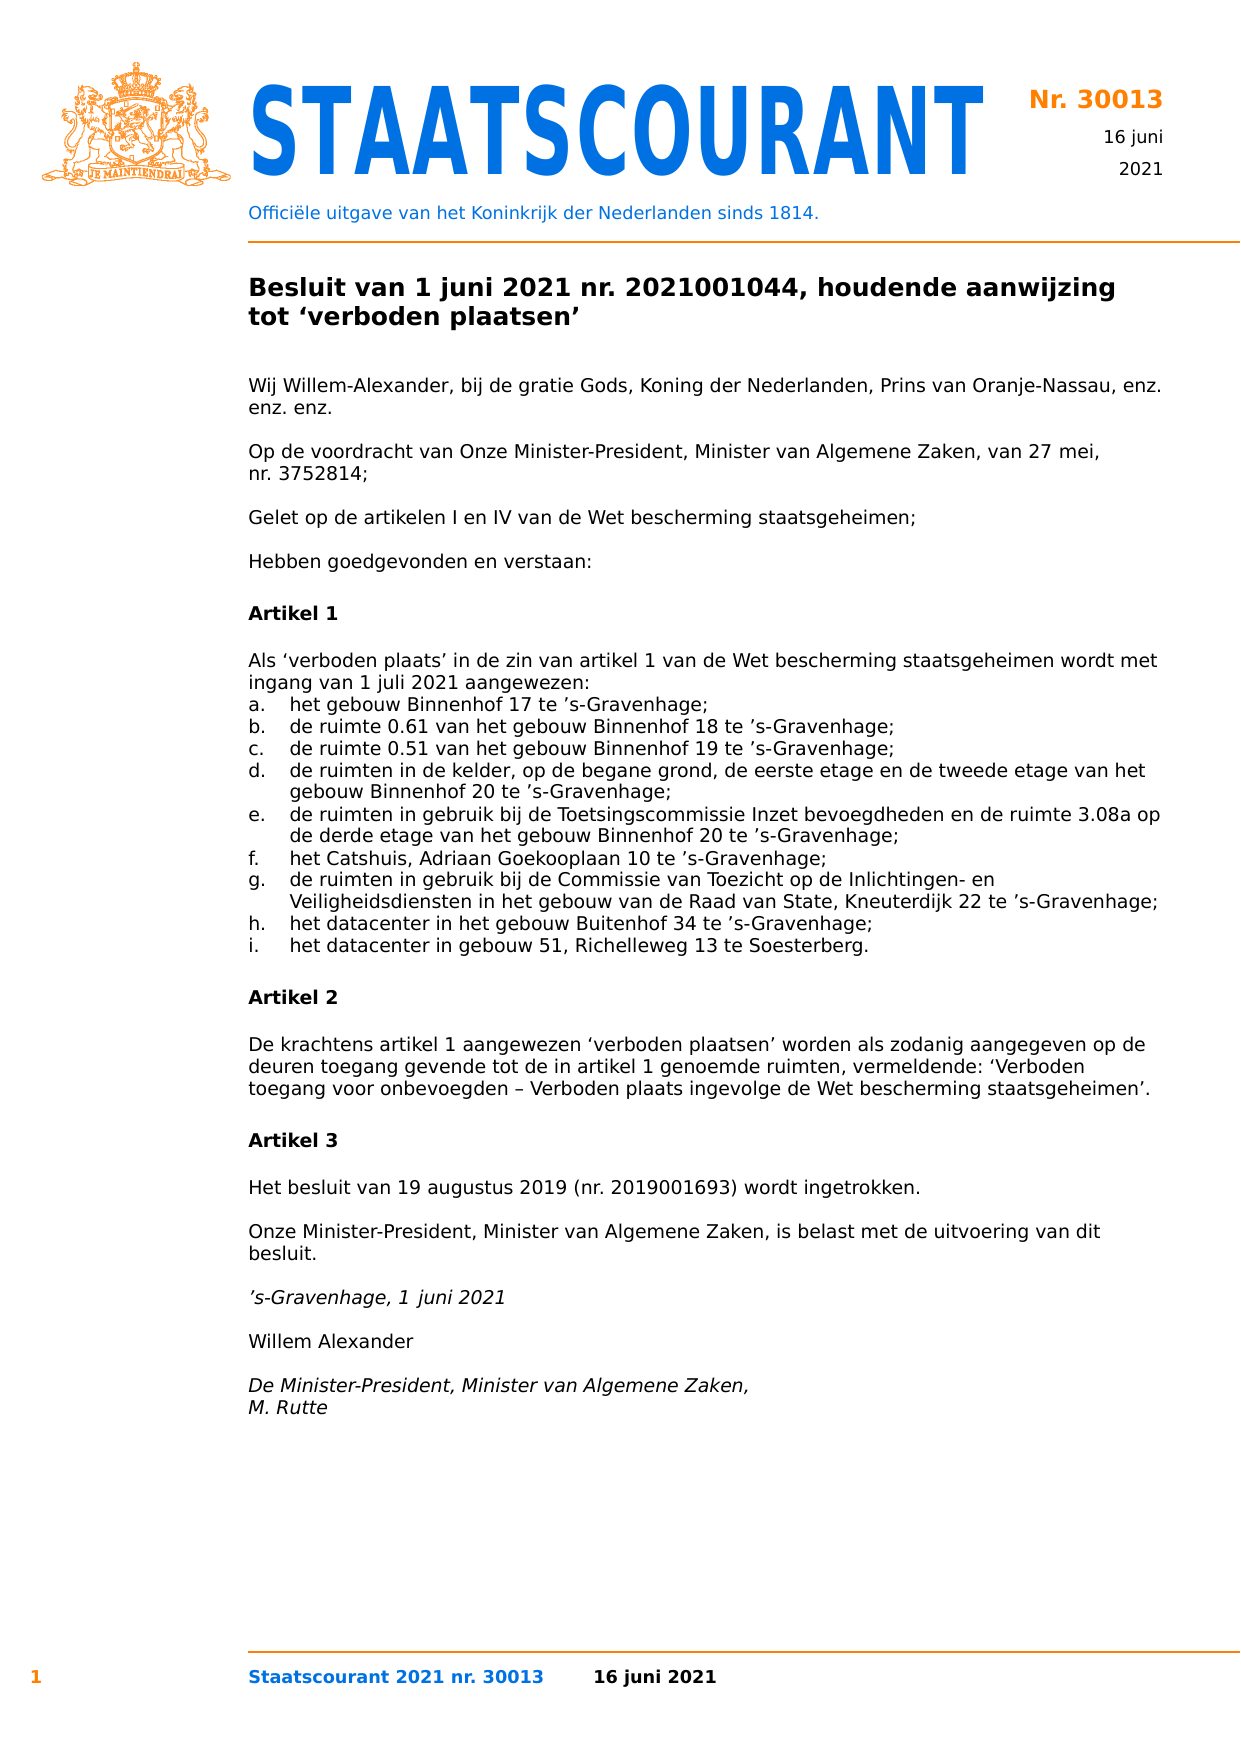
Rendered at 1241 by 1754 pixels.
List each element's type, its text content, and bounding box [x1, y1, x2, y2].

text Als ‘verboden plaats’ in de zin van artikel 1 van de Wet bescherming staatsgeheimen wordt met ingang van 1 juli 2021 aangewezen: [248, 649, 1163, 693]
text Onze Minister-President, Minister van Algemene Zaken, is belast met de uitvoering van dit besluit. [248, 1221, 1163, 1265]
table_cell Officiële uitgave van het Koninkrijk der Nederlanden sinds 1814. [248, 203, 1240, 241]
text g. de ruimten in gebruik bij de Commissie van Toezicht op de Inlichtingen- en Veiligheidsdiensten in het gebouw van de Raad van State, Kneuterdijk 22 te ’s-Gravenhage; [248, 869, 1163, 913]
text e. de ruimten in gebruik bij de Toetsingscommissie Inzet bevoegdheden en de ruimte 3.08a op de derde etage van het gebouw Binnenhof 20 te ’s-Gravenhage; [248, 803, 1163, 847]
subtitle Artikel 3 [248, 1130, 1163, 1152]
picture [41, 62, 231, 186]
table_header [25, 62, 248, 241]
subtitle Artikel 1 [248, 603, 1163, 624]
text a. het gebouw Binnenhof 17 te ’s-Gravenhage; [248, 693, 1163, 716]
text ’s-Gravenhage, 1 juni 2021 [248, 1287, 1163, 1309]
table_cell 2021 [998, 153, 1240, 203]
text Hebben goedgevonden en verstaan: [248, 551, 1163, 573]
text Willem Alexander [248, 1331, 1163, 1353]
text b. de ruimte 0.61 van het gebouw Binnenhof 18 te ’s-Gravenhage; [248, 716, 1163, 737]
text De krachtens artikel 1 aangewezen ‘verboden plaatsen’ worden als zodanig aangegeven op de deuren toegang gevende tot de in artikel 1 genoemde ruimten, vermeldende: ‘Verboden toegang voor onbevoegden – Verboden plaats ingevolge de Wet bescherming staatsgeheimen’. [248, 1034, 1163, 1100]
subtitle Besluit van 1 juni 2021 nr. 2021001044, houdende aanwijzing tot ‘verboden plaatsen’ [248, 273, 1163, 331]
text Op de voordracht van Onze Minister-President, Minister van Algemene Zaken, van 27 mei, nr. 3752814; [248, 441, 1163, 485]
text h. het datacenter in het gebouw Buitenhof 34 te ’s-Gravenhage; [248, 913, 1163, 935]
table_header Nr. 30013 [998, 62, 1240, 121]
text Wij Willem-Alexander, bij de gratie Gods, Koning der Nederlanden, Prins van Oranje-Nassau, enz. enz. enz. [248, 375, 1163, 419]
table_header STAATSCOURANT [248, 62, 998, 203]
text Het besluit van 19 augustus 2019 (nr. 2019001693) wordt ingetrokken. [248, 1177, 1163, 1199]
table_cell 16 juni [998, 121, 1240, 153]
text i. het datacenter in gebouw 51, Richelleweg 13 te Soesterberg. [248, 935, 1163, 957]
text c. de ruimte 0.51 van het gebouw Binnenhof 19 te ’s-Gravenhage; [248, 737, 1163, 759]
subtitle Artikel 2 [248, 987, 1163, 1009]
text Gelet op de artikelen I en IV van de Wet bescherming staatsgeheimen; [248, 507, 1163, 529]
text d. de ruimten in de kelder, op de begane grond, de eerste etage en de tweede etage van het gebouw Binnenhof 20 te ’s-Gravenhage; [248, 759, 1163, 803]
text De Minister-President, Minister van Algemene Zaken, M. Rutte [248, 1374, 1163, 1418]
text f. het Catshuis, Adriaan Goekooplaan 10 te ’s-Gravenhage; [248, 847, 1163, 869]
